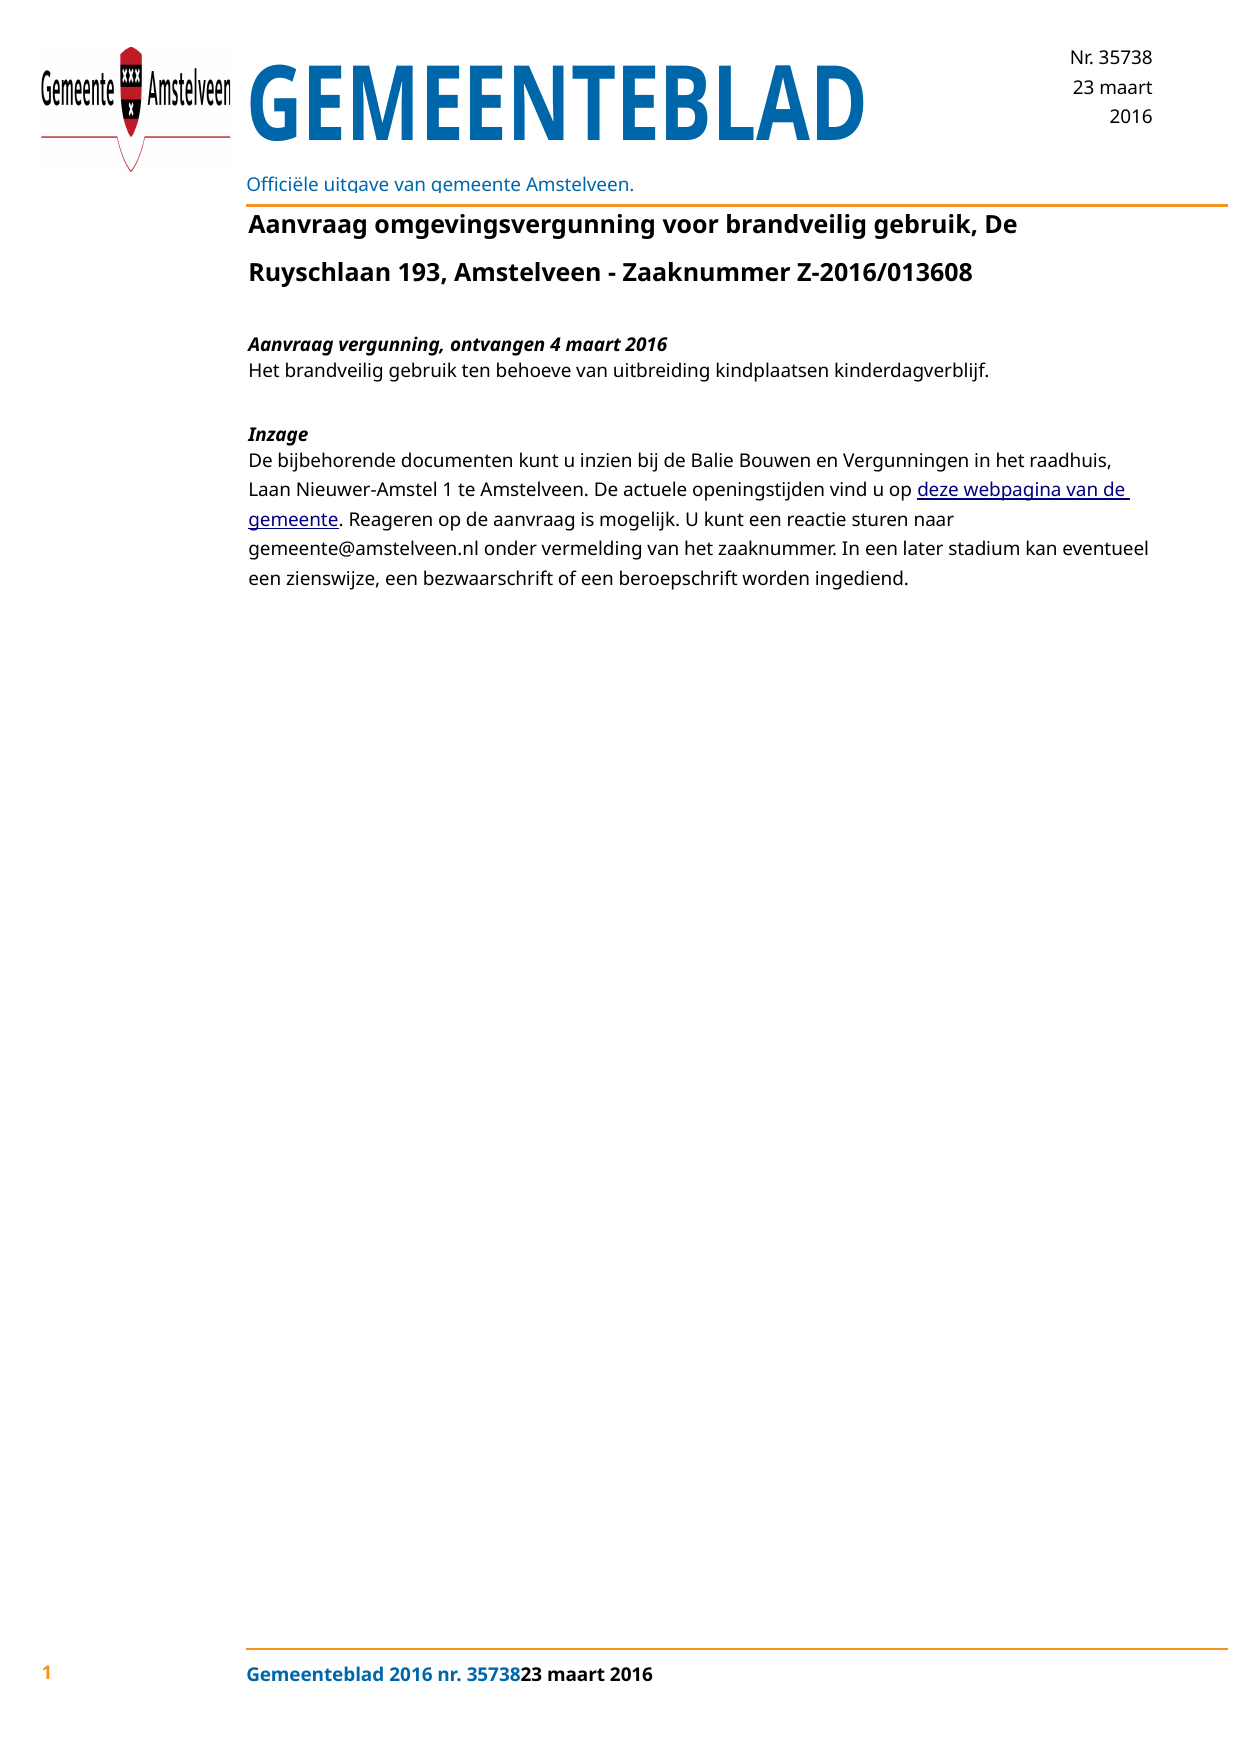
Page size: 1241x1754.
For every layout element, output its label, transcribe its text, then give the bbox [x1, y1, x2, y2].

text Inzage [248, 421, 1152, 447]
text Aanvraag omgevingsvergunning voor brandveilig gebruik, De Ruyschlaan 193, Amstelveen - Zaaknummer Z-2016/013608 [248, 207, 1152, 288]
text Het brandveilig gebruik ten behoeve van uitbreiding kindplaatsen kinderdagverblijf. [248, 357, 1152, 383]
picture [41, 47, 231, 172]
text De bijbehorende documenten kunt u inzien bij de Balie Bouwen en Vergunningen in het raadhuis, Laan Nieuwer-Amstel 1 te Amstelveen. De actuele openingstijden vind u op deze webpagina van de gemeente. Reageren op de aanvraag is mogelijk. U kunt een reactie sturen naar gemeente@amstelveen.nl onder vermelding van het zaaknummer. In een later stadium kan eventueel een zienswijze, een bezwaarschrift of een beroepschrift worden ingediend. [248, 447, 1152, 591]
text Aanvraag vergunning, ontvangen 4 maart 2016 [248, 331, 1152, 357]
